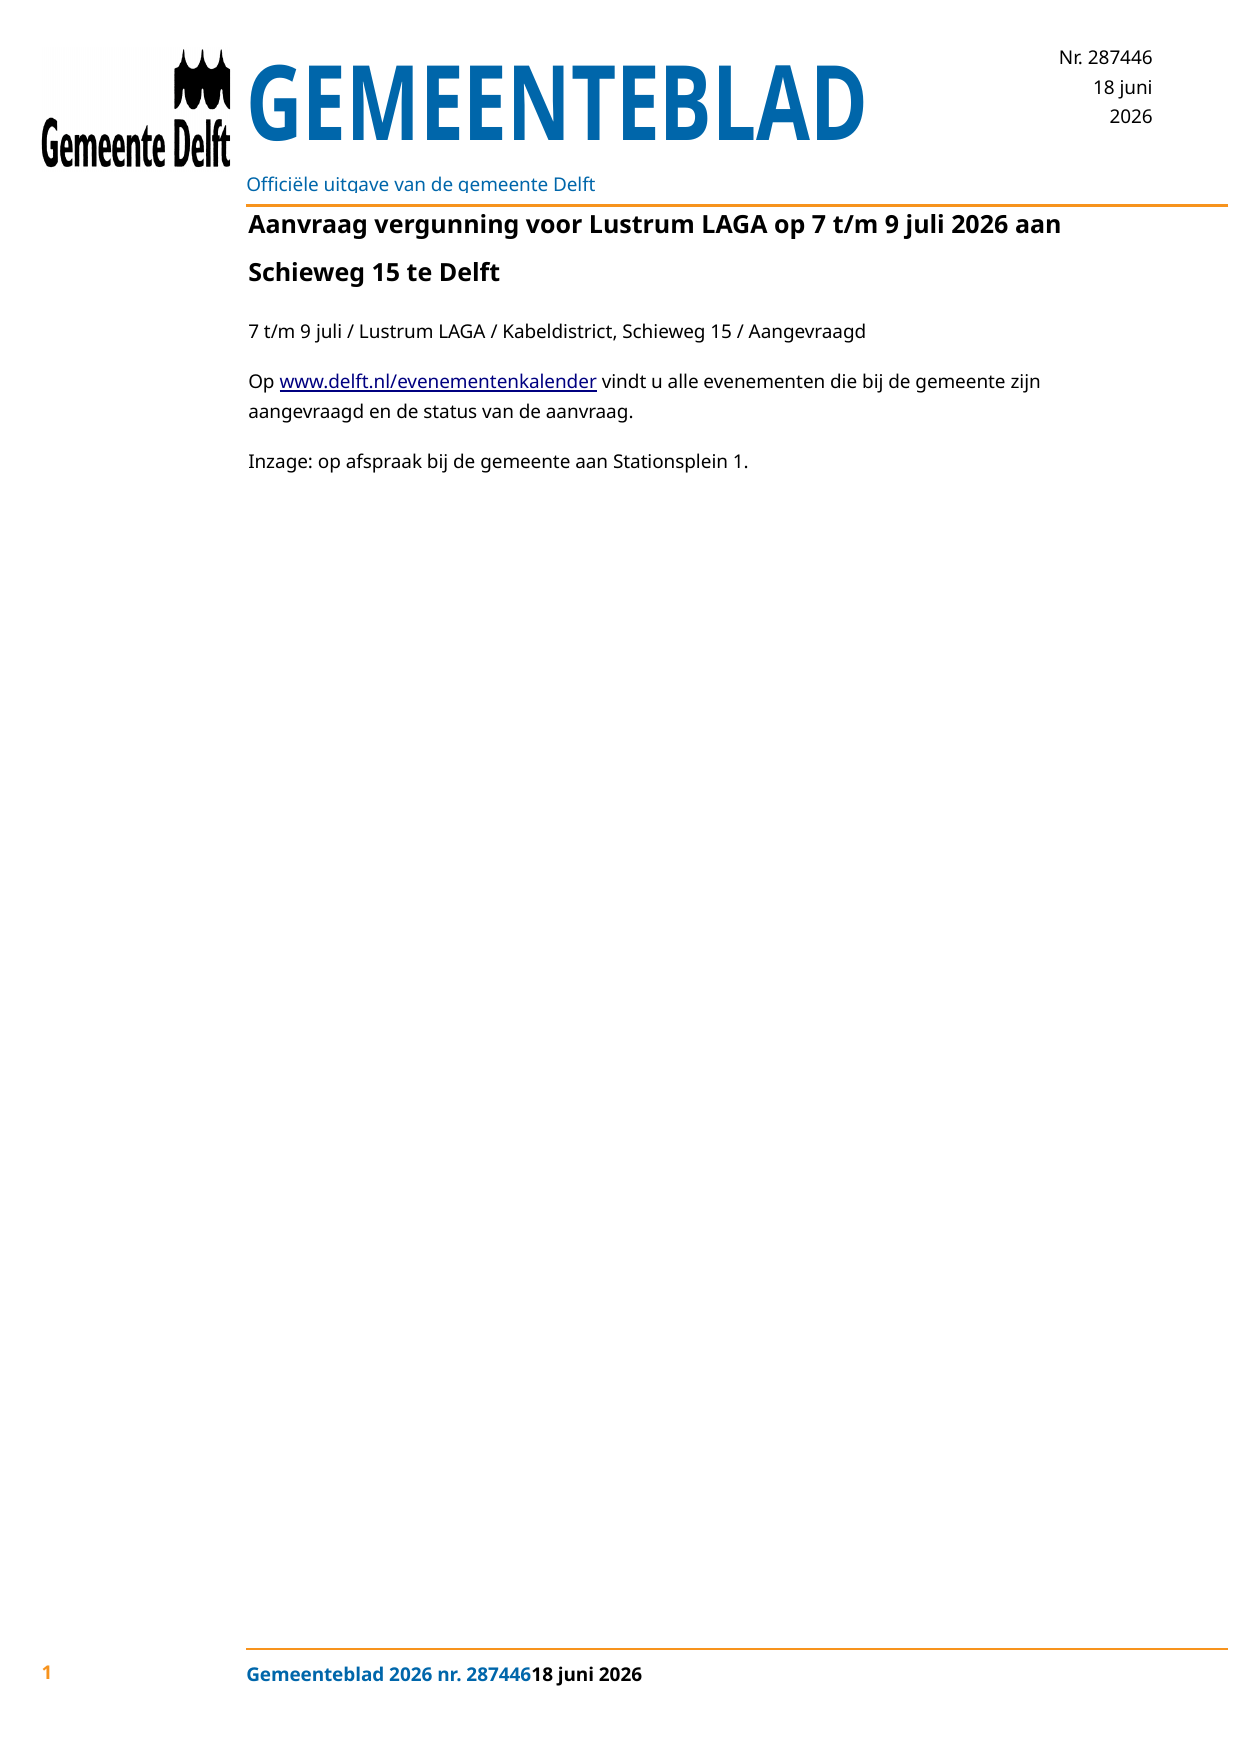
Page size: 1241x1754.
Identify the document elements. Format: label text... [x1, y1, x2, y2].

text 7 t/m 9 juli / Lustrum LAGA / Kabeldistrict, Schieweg 15 / Aangevraagd [248, 318, 1152, 344]
picture [41, 47, 231, 172]
text Op www.delft.nl/evenementenkalender vindt u alle evenementen die bij de gemeente zijn aangevraagd en de status van de aanvraag. [248, 368, 1152, 424]
text Aanvraag vergunning voor Lustrum LAGA op 7 t/m 9 juli 2026 aan Schieweg 15 te Delft [248, 207, 1152, 288]
text Inzage: op afspraak bij de gemeente aan Stationsplein 1. [248, 448, 1152, 474]
